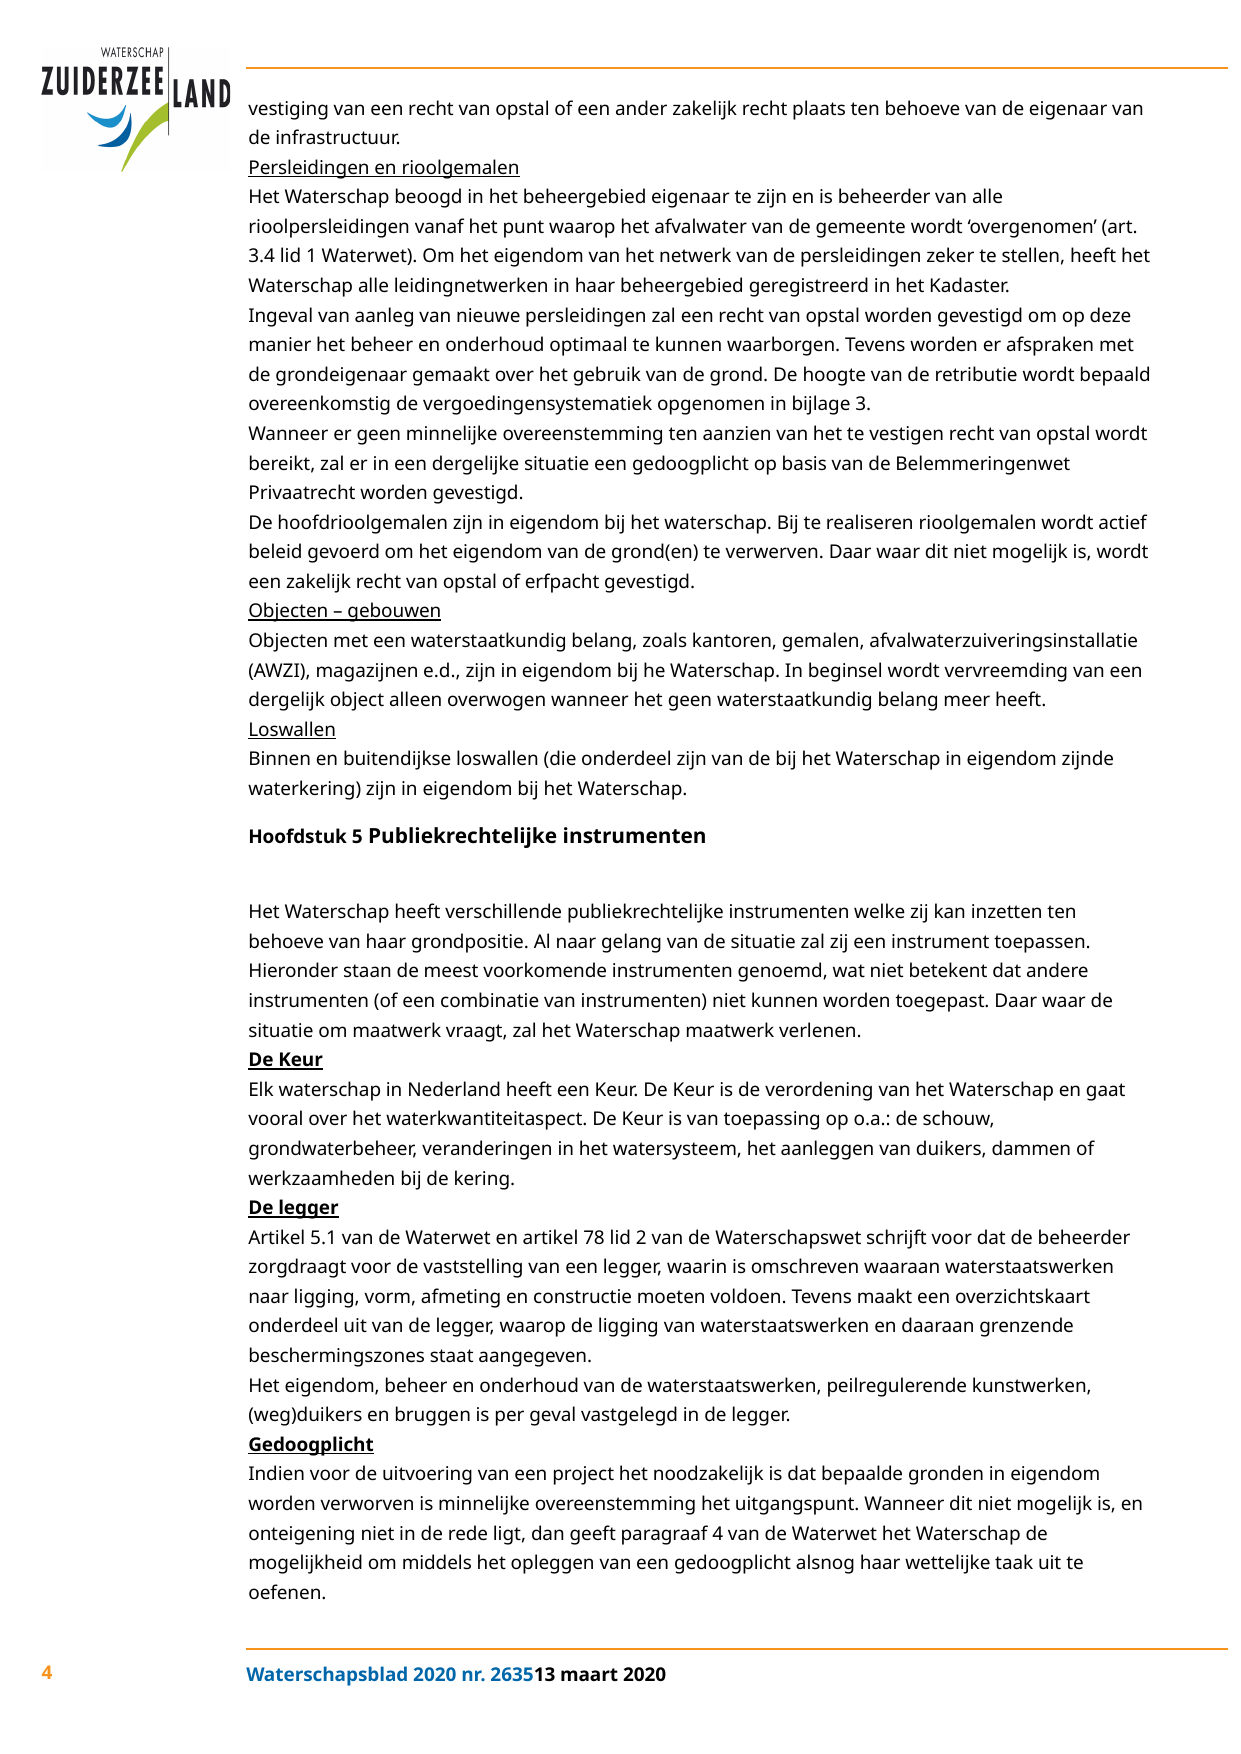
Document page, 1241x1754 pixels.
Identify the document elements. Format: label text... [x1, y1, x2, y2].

text De Keur [248, 1046, 1152, 1072]
picture [41, 47, 231, 172]
text Ingeval van aanleg van nieuwe persleidingen zal een recht van opstal worden gevestigd om op deze manier het beheer en onderhoud optimaal te kunnen waarborgen. Tevens worden er afspraken met de grondeigenaar gemaakt over het gebruik van de grond. De hoogte van de retributie wordt bepaald overeenkomstig de vergoedingensystematiek opgenomen in bijlage 3. [248, 302, 1152, 416]
text Het Waterschap heeft verschillende publiekrechtelijke instrumenten welke zij kan inzetten ten behoeve van haar grondpositie. Al naar gelang van de situatie zal zij een instrument toepassen. Hieronder staan de meest voorkomende instrumenten genoemd, wat niet betekent dat andere instrumenten (of een combinatie van instrumenten) niet kunnen worden toegepast. Daar waar de situatie om maatwerk vraagt, zal het Waterschap maatwerk verlenen. [248, 898, 1152, 1043]
text Artikel 5.1 van de Waterwet en artikel 78 lid 2 van de Waterschapswet schrijft voor dat de beheerder zorgdraagt voor de vaststelling van een legger, waarin is omschreven waaraan waterstaatswerken naar ligging, vorm, afmeting en constructie moeten voldoen. Tevens maakt een overzichtskaart onderdeel uit van de legger, waarop de ligging van waterstaatswerken en daaraan grenzende beschermingszones staat aangegeven. [248, 1224, 1152, 1368]
text Persleidingen en rioolgemalen [248, 154, 1152, 180]
text Wanneer er geen minnelijke overeenstemming ten aanzien van het te vestigen recht van opstal wordt bereikt, zal er in een dergelijke situatie een gedoogplicht op basis van de Belemmeringenwet Privaatrecht worden gevestigd. [248, 420, 1152, 505]
text Indien voor de uitvoering van een project het noodzakelijk is dat bepaalde gronden in eigendom worden verworven is minnelijke overeenstemming het uitgangspunt. Wanneer dit niet mogelijk is, en onteigening niet in de rede ligt, dan geeft paragraaf 4 van de Waterwet het Waterschap de mogelijkheid om middels het opleggen van een gedoogplicht alsnog haar wettelijke taak uit te oefenen. [248, 1461, 1152, 1605]
text Gedoogplicht [248, 1431, 1152, 1457]
text Objecten met een waterstaatkundig belang, zoals kantoren, gemalen, afvalwaterzuiveringsinstallatie (AWZI), magazijnen e.d., zijn in eigendom bij he Waterschap. In beginsel wordt vervreemding van een dergelijk object alleen overwogen wanneer het geen waterstaatkundig belang meer heeft. [248, 627, 1152, 712]
text De hoofdrioolgemalen zijn in eigendom bij het waterschap. Bij te realiseren rioolgemalen wordt actief beleid gevoerd om het eigendom van de grond(en) te verwerven. Daar waar dit niet mogelijk is, wordt een zakelijk recht van opstal of erfpacht gevestigd. [248, 509, 1152, 594]
text Het eigendom, beheer en onderhoud van de waterstaatswerken, peilregulerende kunstwerken, (weg)duikers en bruggen is per geval vastgelegd in de legger. [248, 1372, 1152, 1427]
text vestiging van een recht van opstal of een ander zakelijk recht plaats ten behoeve van de eigenaar van de infrastructuur. [248, 95, 1152, 150]
text Loswallen [248, 716, 1152, 742]
text Binnen en buitendijkse loswallen (die onderdeel zijn van de bij het Waterschap in eigendom zijnde waterkering) zijn in eigendom bij het Waterschap. [248, 746, 1152, 801]
text Hoofdstuk 5 Publiekrechtelijke instrumenten [248, 821, 1152, 849]
text De legger [248, 1194, 1152, 1220]
text Objecten – gebouwen [248, 598, 1152, 623]
text Het Waterschap beoogd in het beheergebied eigenaar te zijn en is beheerder van alle rioolpersleidingen vanaf het punt waarop het afvalwater van de gemeente wordt ‘overgenomen’ (art. 3.4 lid 1 Waterwet). Om het eigendom van het netwerk van de persleidingen zeker te stellen, heeft het Waterschap alle leidingnetwerken in haar beheergebied geregistreerd in het Kadaster. [248, 183, 1152, 298]
text Elk waterschap in Nederland heeft een Keur. De Keur is de verordening van het Waterschap en gaat vooral over het waterkwantiteitaspect. De Keur is van toepassing op o.a.: de schouw, grondwaterbeheer, veranderingen in het watersysteem, het aanleggen van duikers, dammen of werkzaamheden bij de kering. [248, 1076, 1152, 1191]
